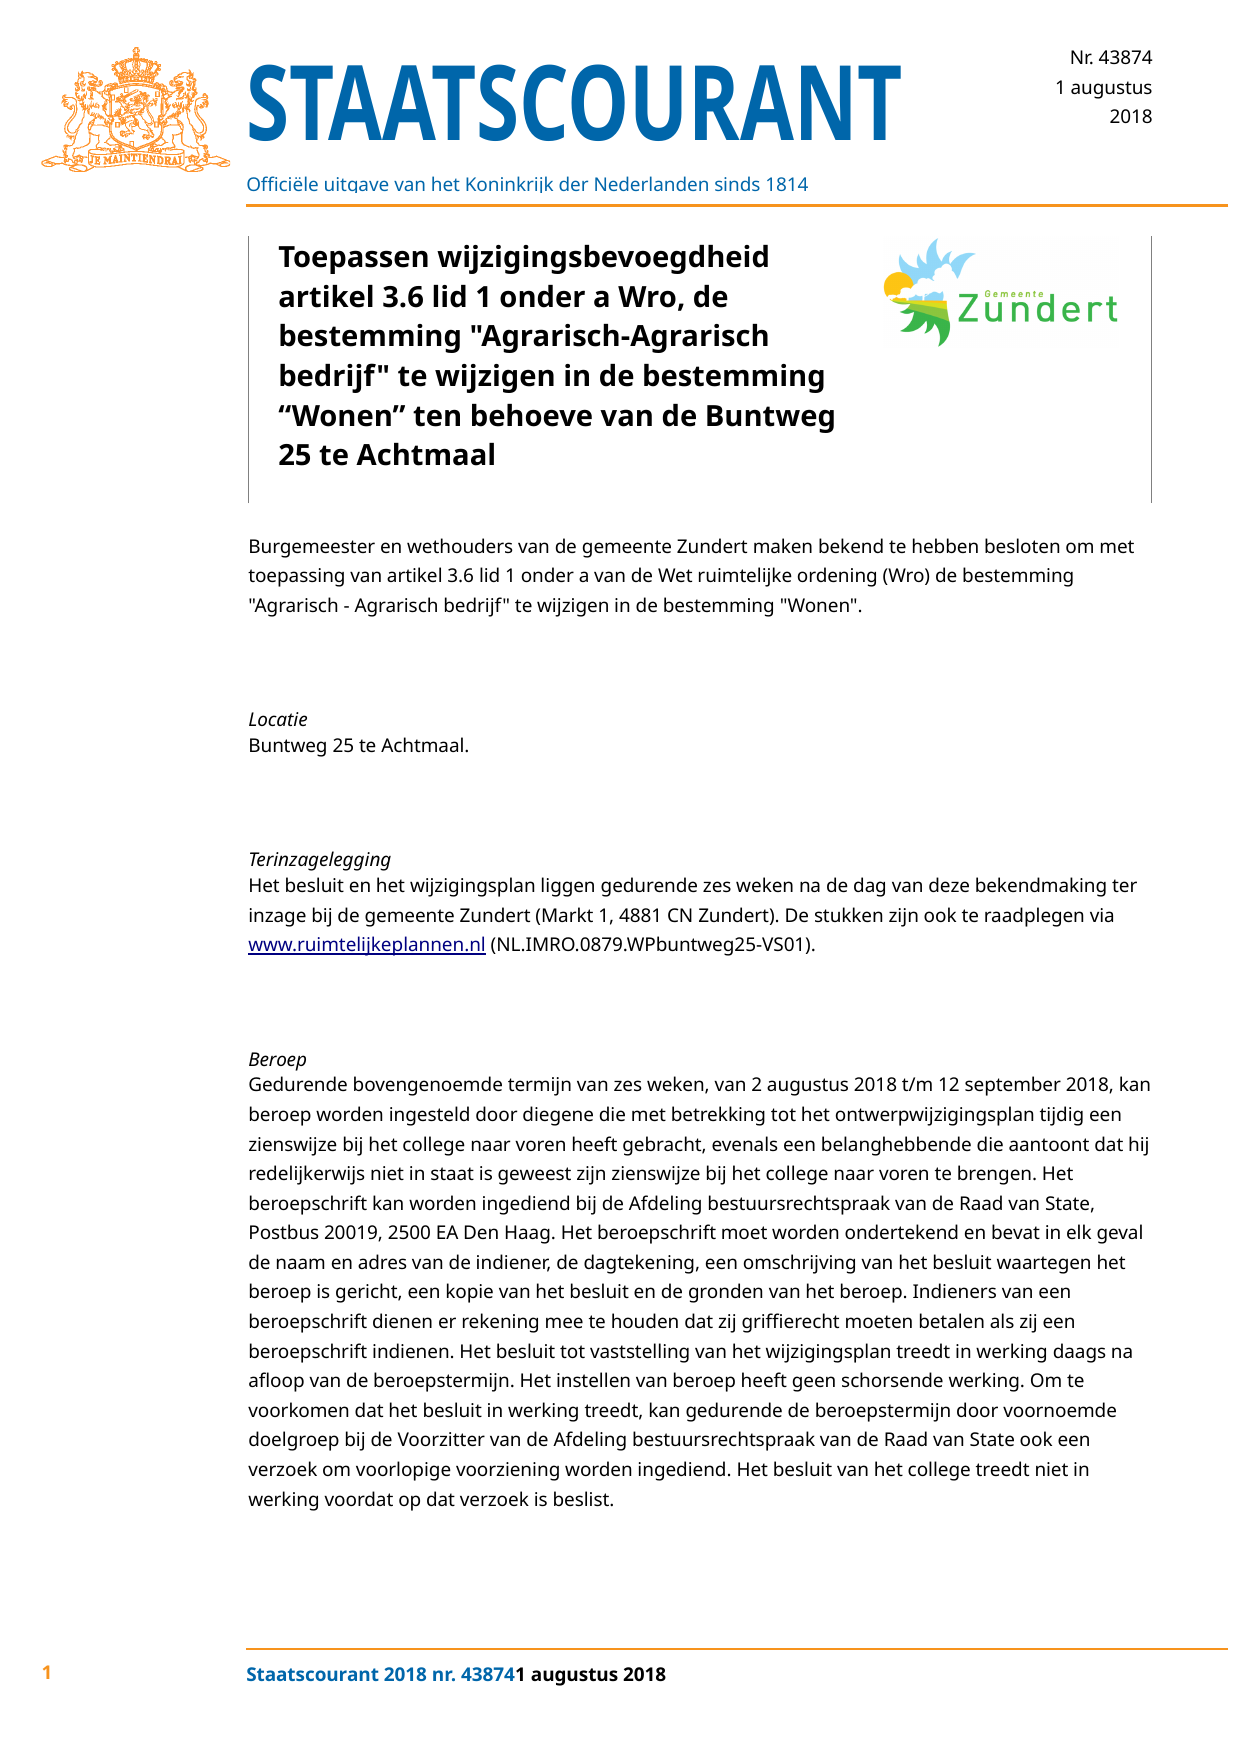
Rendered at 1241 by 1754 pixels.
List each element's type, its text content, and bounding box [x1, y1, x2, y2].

text Beroep [248, 1046, 1152, 1072]
text Burgemeester en wethouders van de gemeente Zundert maken bekend te hebben besloten om met toepassing van artikel 3.6 lid 1 onder a van de Wet ruimtelijke ordening (Wro) de bestemming "Agrarisch - Agrarisch bedrijf" te wijzigen in de bestemming "Wonen". [248, 533, 1152, 618]
text Terinzagelegging [248, 847, 1152, 872]
picture [882, 236, 1119, 348]
text Gedurende bovengenoemde termijn van zes weken, van 2 augustus 2018 t/m 12 september 2018, kan beroep worden ingesteld door diegene die met betrekking tot het ontwerpwijzigingsplan tijdig een zienswijze bij het college naar voren heeft gebracht, evenals een belanghebbende die aantoont dat hij redelijkerwijs niet in staat is geweest zijn zienswijze bij het college naar voren te brengen. Het beroepschrift kan worden ingediend bij de Afdeling bestuursrechtspraak van de Raad van State, Postbus 20019, 2500 EA Den Haag. Het beroepschrift moet worden ondertekend en bevat in elk geval de naam en adres van de indiener, de dagtekening, een omschrijving van het besluit waartegen het beroep is gericht, een kopie van het besluit en de gronden van het beroep. Indieners van een beroepschrift dienen er rekening mee te houden dat zij griffierecht moeten betalen als zij een beroepschrift indienen. Het besluit tot vaststelling van het wijzigingsplan treedt in werking daags na afloop van de beroepstermijn. Het instellen van beroep heeft geen schorsende werking. Om te voorkomen dat het besluit in werking treedt, kan gedurende de beroepstermijn door voornoemde doelgroep bij de Voorzitter van de Afdeling bestuursrechtspraak van de Raad van State ook een verzoek om voorlopige voorziening worden ingediend. Het besluit van het college treedt niet in werking voordat op dat verzoek is beslist. [248, 1072, 1152, 1512]
table_header Toepassen wijzigingsbevoegdheid artikel 3.6 lid 1 onder a Wro, de bestemming "Agrarisch-Agrarisch bedrijf" te wijzigen in de bestemming “Wonen” ten behoeve van de Buntweg 25 te Achtmaal [249, 236, 850, 503]
text Buntweg 25 te Achtmaal. [248, 732, 1152, 758]
text Het besluit en het wijzigingsplan liggen gedurende zes weken na de dag van deze bekendmaking ter inzage bij de gemeente Zundert (Markt 1, 4881 CN Zundert). De stukken zijn ook te raadplegen via www.ruimtelijkeplannen.nl (NL.IMRO.0879.WPbuntweg25-VS01). [248, 872, 1152, 957]
picture [41, 47, 231, 172]
table_header [850, 236, 1151, 503]
text Locatie [248, 707, 1152, 732]
